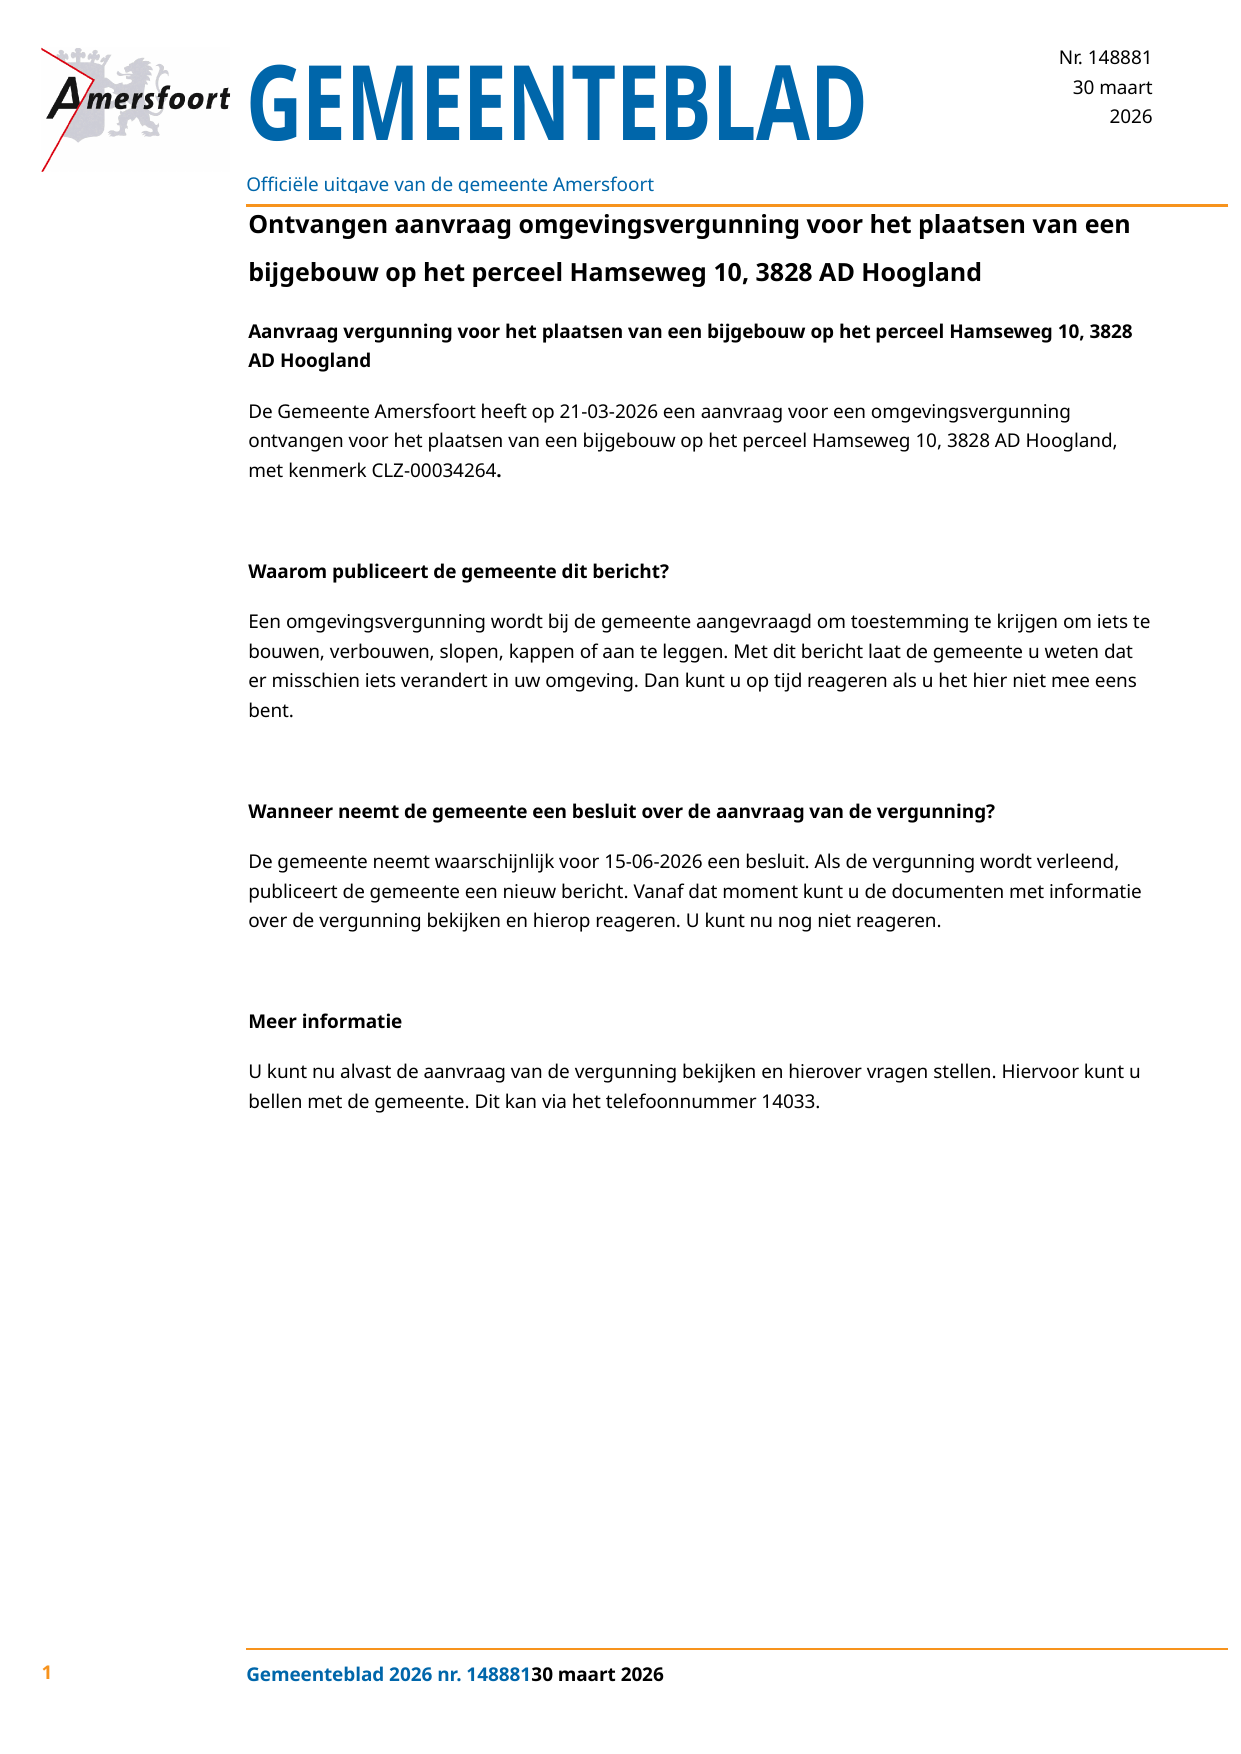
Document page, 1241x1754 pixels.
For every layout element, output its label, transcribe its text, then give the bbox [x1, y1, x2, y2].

text Wanneer neemt de gemeente een besluit over de aanvraag van de vergunning? [248, 798, 1152, 824]
text Aanvraag vergunning voor het plaatsen van een bijgebouw op het perceel Hamseweg 10, 3828 AD Hoogland [248, 318, 1152, 373]
text De gemeente neemt waarschijnlijk voor 15-06-2026 een besluit. Als de vergunning wordt verleend, publiceert de gemeente een nieuw bericht. Vanaf dat moment kunt u de documenten met informatie over de vergunning bekijken en hierop reageren. U kunt nu nog niet reageren. [248, 848, 1152, 933]
text Waarom publiceert de gemeente dit bericht? [248, 558, 1152, 584]
text Meer informatie [248, 1008, 1152, 1034]
text Een omgevingsvergunning wordt bij de gemeente aangevraagd om toestemming te krijgen om iets te bouwen, verbouwen, slopen, kappen of aan te leggen. Met dit bericht laat de gemeente u weten dat er misschien iets verandert in uw omgeving. Dan kunt u op tijd reageren als u het hier niet mee eens bent. [248, 608, 1152, 723]
text U kunt nu alvast de aanvraag van de vergunning bekijken en hierover vragen stellen. Hiervoor kunt u bellen met de gemeente. Dit kan via het telefoonnummer 14033. [248, 1059, 1152, 1114]
picture [41, 47, 231, 172]
text De Gemeente Amersfoort heeft op 21-03-2026 een aanvraag voor een omgevingsvergunning ontvangen voor het plaatsen van een bijgebouw op het perceel Hamseweg 10, 3828 AD Hoogland, met kenmerk CLZ-00034264. [248, 398, 1152, 483]
text Ontvangen aanvraag omgevingsvergunning voor het plaatsen van een bijgebouw op het perceel Hamseweg 10, 3828 AD Hoogland [248, 207, 1152, 288]
